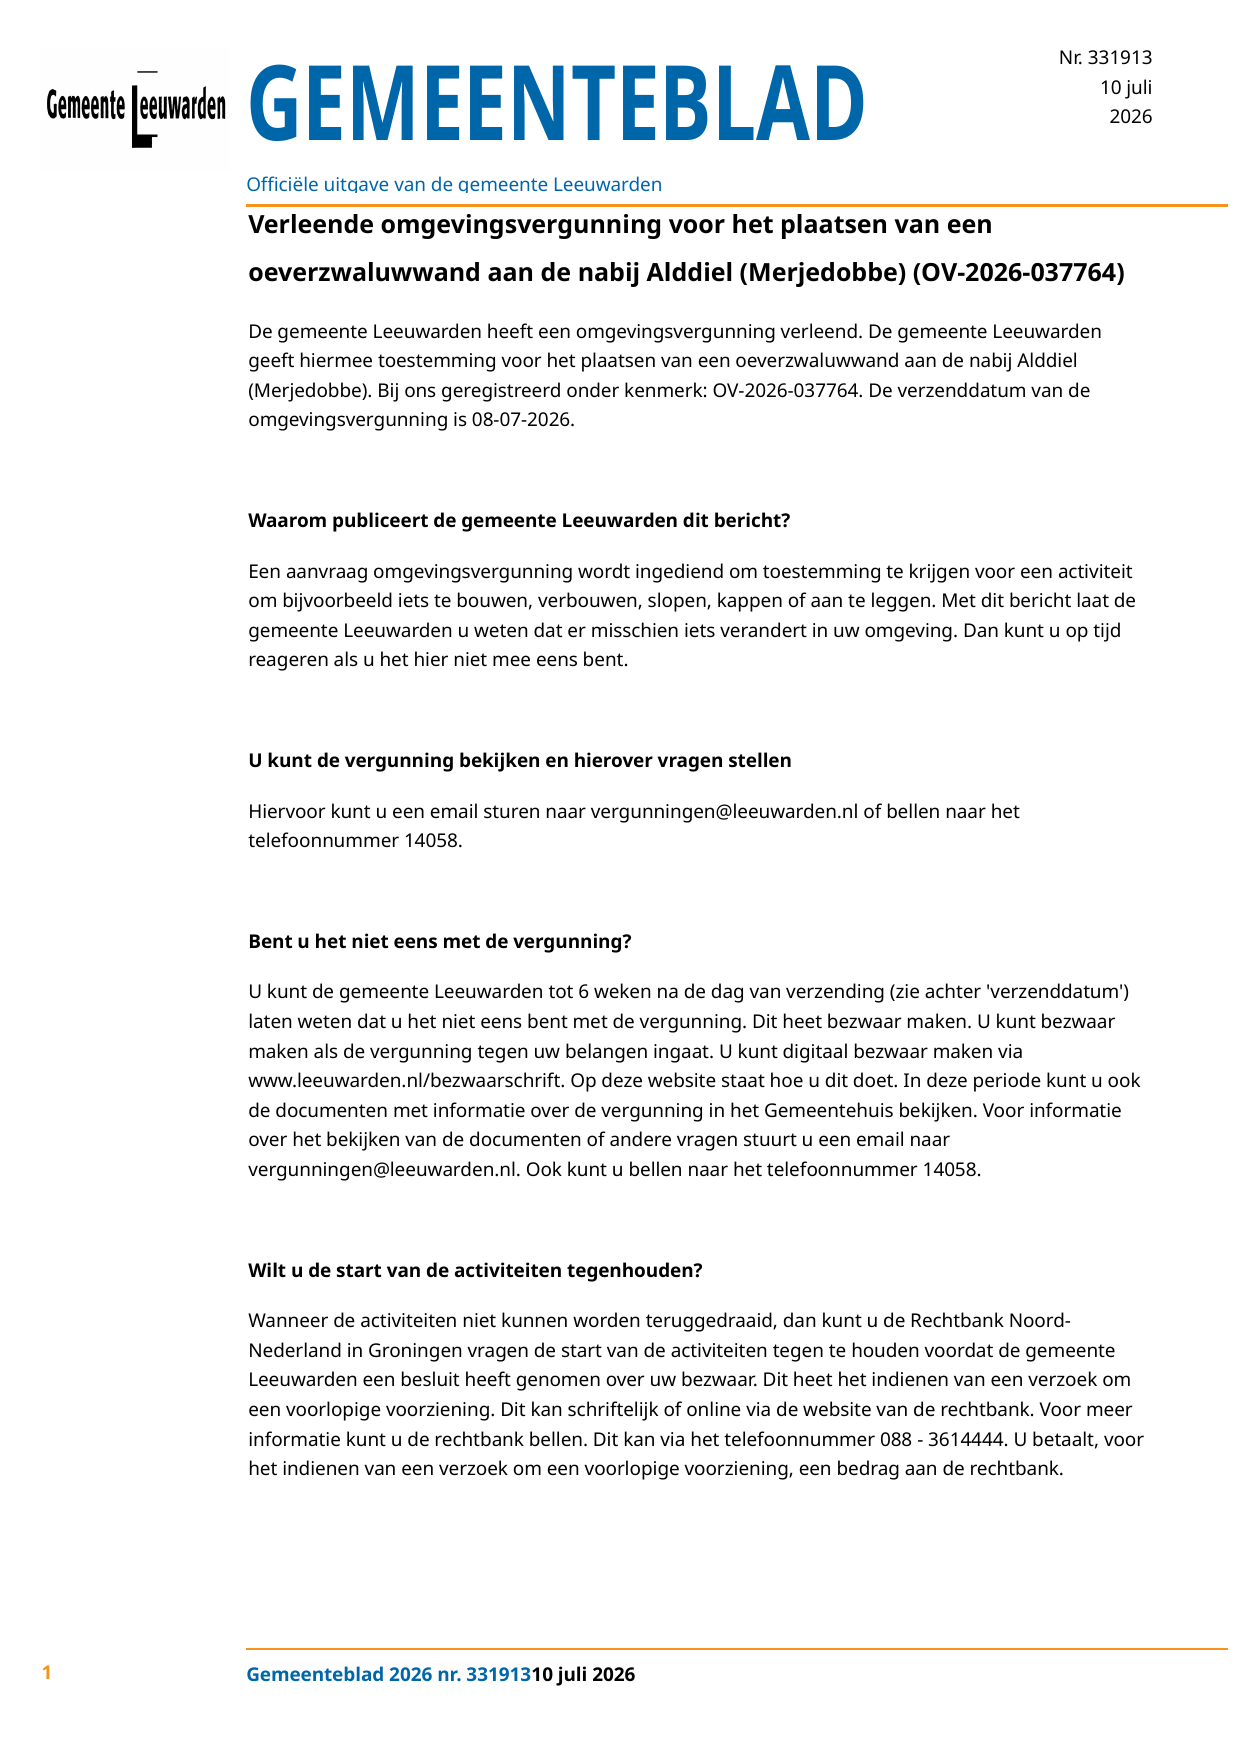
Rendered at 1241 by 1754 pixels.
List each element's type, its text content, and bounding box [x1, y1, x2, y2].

text U kunt de vergunning bekijken en hierover vragen stellen [248, 747, 1152, 773]
text De gemeente Leeuwarden heeft een omgevingsvergunning verleend. De gemeente Leeuwarden geeft hiermee toestemming voor het plaatsen van een oeverzwaluwwand aan de nabij Alddiel (Merjedobbe). Bij ons geregistreerd onder kenmerk: OV-2026-037764. De verzenddatum van de omgevingsvergunning is 08-07-2026. [248, 318, 1152, 432]
text Een aanvraag omgevingsvergunning wordt ingediend om toestemming te krijgen voor een activiteit om bijvoorbeeld iets te bouwen, verbouwen, slopen, kappen of aan te leggen. Met dit bericht laat de gemeente Leeuwarden u weten dat er misschien iets verandert in uw omgeving. Dan kunt u op tijd reageren als u het hier niet mee eens bent. [248, 558, 1152, 672]
text U kunt de gemeente Leeuwarden tot 6 weken na de dag van verzending (zie achter 'verzenddatum') laten weten dat u het niet eens bent met de vergunning. Dit heet bezwaar maken. U kunt bezwaar maken als de vergunning tegen uw belangen ingaat. U kunt digitaal bezwaar maken via www.leeuwarden.nl/bezwaarschrift. Op deze website staat hoe u dit doet. In deze periode kunt u ook de documenten met informatie over de vergunning in het Gemeentehuis bekijken. Voor informatie over het bekijken van de documenten of andere vragen stuurt u een email naar vergunningen@leeuwarden.nl. Ook kunt u bellen naar het telefoonnummer 14058. [248, 979, 1152, 1182]
text Wilt u de start van de activiteiten tegenhouden? [248, 1257, 1152, 1283]
text Waarom publiceert de gemeente Leeuwarden dit bericht? [248, 507, 1152, 533]
picture [41, 47, 231, 172]
text Verleende omgevingsvergunning voor het plaatsen van een oeverzwaluwwand aan de nabij Alddiel (Merjedobbe) (OV-2026-037764) [248, 207, 1152, 288]
text Hiervoor kunt u een email sturen naar vergunningen@leeuwarden.nl of bellen naar het telefoonnummer 14058. [248, 798, 1152, 853]
text Wanneer de activiteiten niet kunnen worden teruggedraaid, dan kunt u de Rechtbank Noord-Nederland in Groningen vragen de start van de activiteiten tegen te houden voordat de gemeente Leeuwarden een besluit heeft genomen over uw bezwaar. Dit heet het indienen van een verzoek om een voorlopige voorziening. Dit kan schriftelijk of online via de website van de rechtbank. Voor meer informatie kunt u de rechtbank bellen. Dit kan via het telefoonnummer 088 - 3614444. U betaalt, voor het indienen van een verzoek om een voorlopige voorziening, een bedrag aan de rechtbank. [248, 1307, 1152, 1481]
text Bent u het niet eens met de vergunning? [248, 928, 1152, 954]
